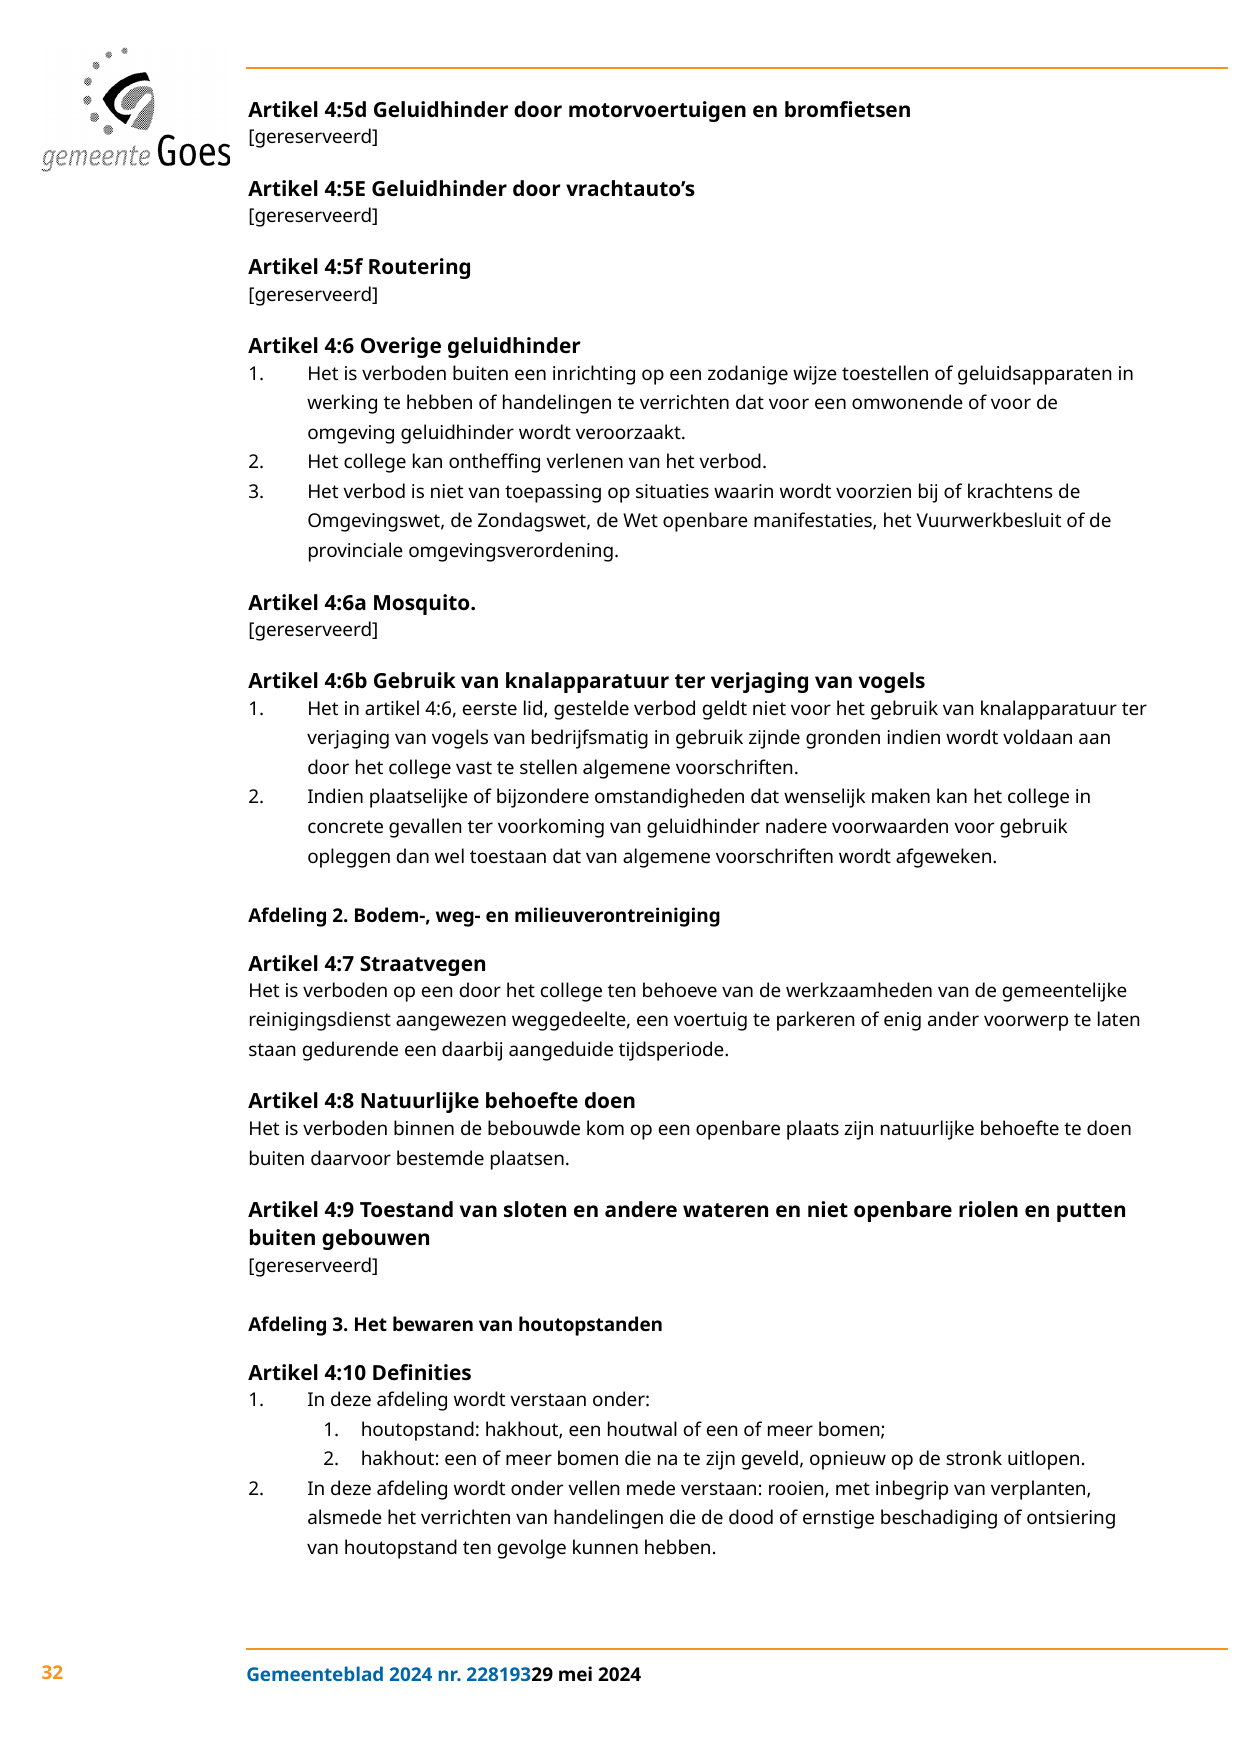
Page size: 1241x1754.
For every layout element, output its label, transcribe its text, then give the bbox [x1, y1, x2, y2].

text [gereserveerd] [248, 202, 1152, 228]
list houtopstand: hakhout, een houtwal of een of meer bomen; [323, 1416, 1152, 1441]
list Het is verboden buiten een inrichting op een zodanige wijze toestellen of geluidsapparaten in werking te hebben of handelingen te verrichten dat voor een omwonende of voor de omgeving geluidhinder wordt veroorzaakt. [248, 360, 1152, 445]
text Artikel 4:5d Geluidhinder door motorvoertuigen en bromfietsen [248, 95, 1152, 123]
text Artikel 4:6b Gebruik van knalapparatuur ter verjaging van vogels [248, 667, 1152, 695]
text Artikel 4:5f Routering [248, 252, 1152, 281]
text Artikel 4:8 Natuurlijke behoefte doen [248, 1087, 1152, 1115]
text [gereserveerd] [248, 123, 1152, 149]
text [gereserveerd] [248, 1252, 1152, 1278]
list hakhout: een of meer bomen die na te zijn geveld, opnieuw op de stronk uitlopen. [323, 1445, 1152, 1471]
text Het is verboden binnen de bebouwde kom op een openbare plaats zijn natuurlijke behoefte te doen buiten daarvoor bestemde plaatsen. [248, 1115, 1152, 1170]
text Artikel 4:10 Definities [248, 1358, 1152, 1386]
text Afdeling 2. Bodem-, weg- en milieuverontreiniging [248, 902, 1152, 928]
list Het college kan ontheffing verlenen van het verbod. [248, 448, 1152, 474]
picture [41, 47, 231, 172]
text [gereserveerd] [248, 281, 1152, 307]
list In deze afdeling wordt onder vellen mede verstaan: rooien, met inbegrip van verplanten, alsmede het verrichten van handelingen die de dood of ernstige beschadiging of ontsiering van houtopstand ten gevolge kunnen hebben. [248, 1475, 1152, 1560]
text Afdeling 3. Het bewaren van houtopstanden [248, 1311, 1152, 1337]
list In deze afdeling wordt verstaan onder: [248, 1386, 1152, 1412]
text Artikel 4:5E Geluidhinder door vrachtauto’s [248, 174, 1152, 202]
list Indien plaatselijke of bijzondere omstandigheden dat wenselijk maken kan het college in concrete gevallen ter voorkoming van geluidhinder nadere voorwaarden voor gebruik opleggen dan wel toestaan dat van algemene voorschriften wordt afgeweken. [248, 784, 1152, 869]
list Het in artikel 4:6, eerste lid, gestelde verbod geldt niet voor het gebruik van knalapparatuur ter verjaging van vogels van bedrijfsmatig in gebruik zijnde gronden indien wordt voldaan aan door het college vast te stellen algemene voorschriften. [248, 695, 1152, 780]
list Het verbod is niet van toepassing op situaties waarin wordt voorzien bij of krachtens de Omgevingswet, de Zondagswet, de Wet openbare manifestaties, het Vuurwerkbesluit of de provinciale omgevingsverordening. [248, 478, 1152, 563]
text Artikel 4:9 Toestand van sloten en andere wateren en niet openbare riolen en putten buiten gebouwen [248, 1195, 1152, 1252]
text Artikel 4:6 Overige geluidhinder [248, 331, 1152, 360]
text Artikel 4:6a Mosquito. [248, 588, 1152, 616]
text Artikel 4:7 Straatvegen [248, 949, 1152, 977]
text Het is verboden op een door het college ten behoeve van de werkzaamheden van de gemeentelijke reinigingsdienst aangewezen weggedeelte, een voertuig te parkeren of enig ander voorwerp te laten staan gedurende een daarbij aangeduide tijdsperiode. [248, 977, 1152, 1062]
text [gereserveerd] [248, 616, 1152, 642]
